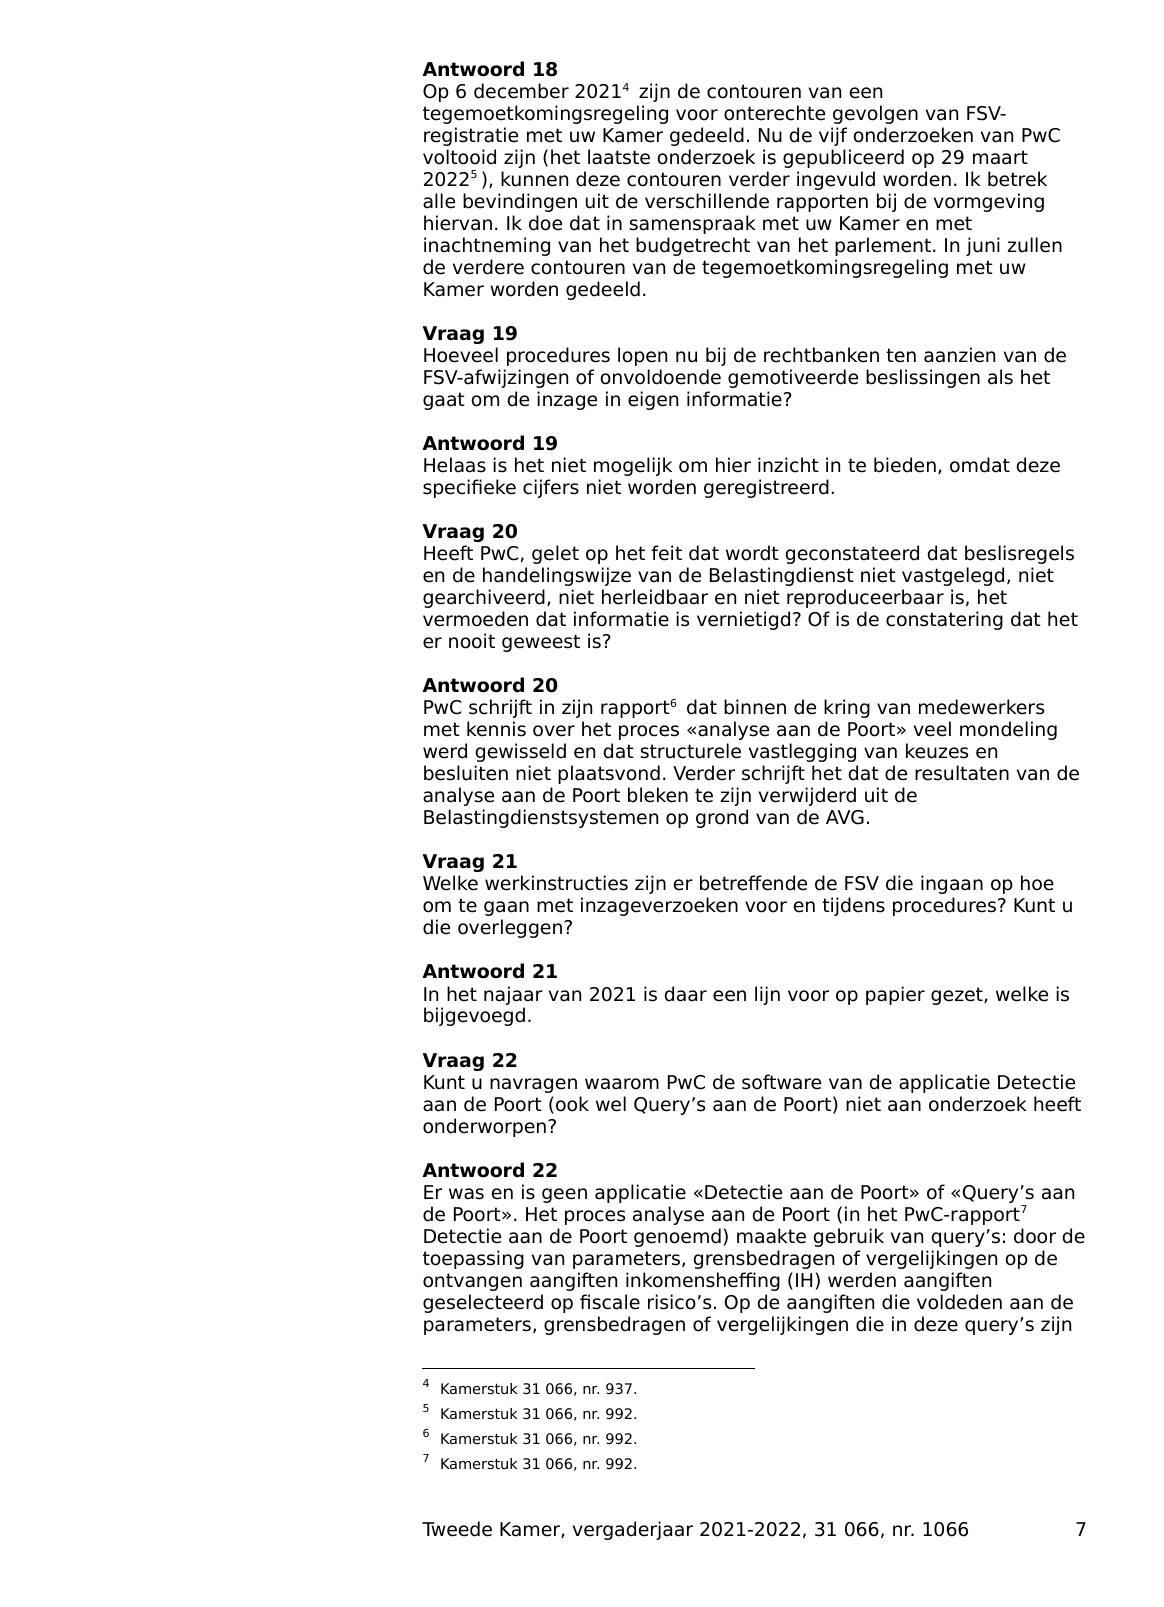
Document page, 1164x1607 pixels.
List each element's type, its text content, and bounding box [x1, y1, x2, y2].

subtitle Vraag 21 [422, 851, 1087, 873]
subtitle Vraag 22 [422, 1049, 1087, 1072]
subtitle Antwoord 19 [422, 433, 1087, 455]
text Kunt u navragen waarom PwC de software van de applicatie Detectie aan de Poort (ook wel Query’s aan de Poort) niet aan onderzoek heeft onderworpen? [422, 1072, 1087, 1137]
text Op 6 december 2021 zijn de contouren van een tegemoetkomingsregeling voor onterechte gevolgen van FSV-registratie met uw Kamer gedeeld. Nu de vijf onderzoeken van PwC voltooid zijn (het laatste onderzoek is gepubliceerd op 29 maart 2022), kunnen deze contouren verder ingevuld worden. Ik betrek alle bevindingen uit de verschillende rapporten bij de vormgeving hiervan. Ik doe dat in samenspraak met uw Kamer en met inachtneming van het budgetrecht van het parlement. In juni zullen de verdere contouren van de tegemoetkomingsregeling met uw Kamer worden gedeeld. [422, 81, 1087, 301]
text In het najaar van 2021 is daar een lijn voor op papier gezet, welke is bijgevoegd. [422, 983, 1087, 1027]
subtitle Antwoord 21 [422, 961, 1087, 983]
text Kamerstuk 31 066, nr. 937. [422, 1377, 1087, 1399]
subtitle Vraag 20 [422, 521, 1087, 543]
text Hoeveel procedures lopen nu bij de rechtbanken ten aanzien van de FSV-afwijzingen of onvoldoende gemotiveerde beslissingen als het gaat om de inzage in eigen informatie? [422, 345, 1087, 411]
subtitle Antwoord 18 [422, 59, 1087, 81]
text Welke werkinstructies zijn er betreffende de FSV die ingaan op hoe om te gaan met inzageverzoeken voor en tijdens procedures? Kunt u die overleggen? [422, 873, 1087, 939]
text Kamerstuk 31 066, nr. 992. [422, 1452, 1087, 1474]
text Er was en is geen applicatie «Detectie aan de Poort» of «Query’s aan de Poort». Het proces analyse aan de Poort (in het PwC-rapport Detectie aan de Poort genoemd) maakte gebruik van query’s: door de toepassing van parameters, grensbedragen of vergelijkingen op de ontvangen aangiften inkomensheffing (IH) werden aangiften geselecteerd op fiscale risico’s. Op de aangiften die voldeden aan de parameters, grensbedragen of vergelijkingen die in deze query’s zijn [422, 1182, 1087, 1336]
text Heeft PwC, gelet op het feit dat wordt geconstateerd dat beslisregels en de handelingswijze van de Belastingdienst niet vastgelegd, niet gearchiveerd, niet herleidbaar en niet reproduceerbaar is, het vermoeden dat informatie is vernietigd? Of is de constatering dat het er nooit geweest is? [422, 543, 1087, 653]
text Helaas is het niet mogelijk om hier inzicht in te bieden, omdat deze specifieke cijfers niet worden geregistreerd. [422, 455, 1087, 499]
subtitle Vraag 19 [422, 323, 1087, 345]
text PwC schrijft in zijn rapport dat binnen de kring van medewerkers met kennis over het proces «analyse aan de Poort» veel mondeling werd gewisseld en dat structurele vastlegging van keuzes en besluiten niet plaatsvond. Verder schrijft het dat de resultaten van de analyse aan de Poort bleken te zijn verwijderd uit de Belastingdienstsystemen op grond van de AVG. [422, 697, 1087, 829]
text Kamerstuk 31 066, nr. 992. [422, 1427, 1087, 1449]
subtitle Antwoord 22 [422, 1160, 1087, 1182]
text Kamerstuk 31 066, nr. 992. [422, 1402, 1087, 1424]
subtitle Antwoord 20 [422, 675, 1087, 697]
